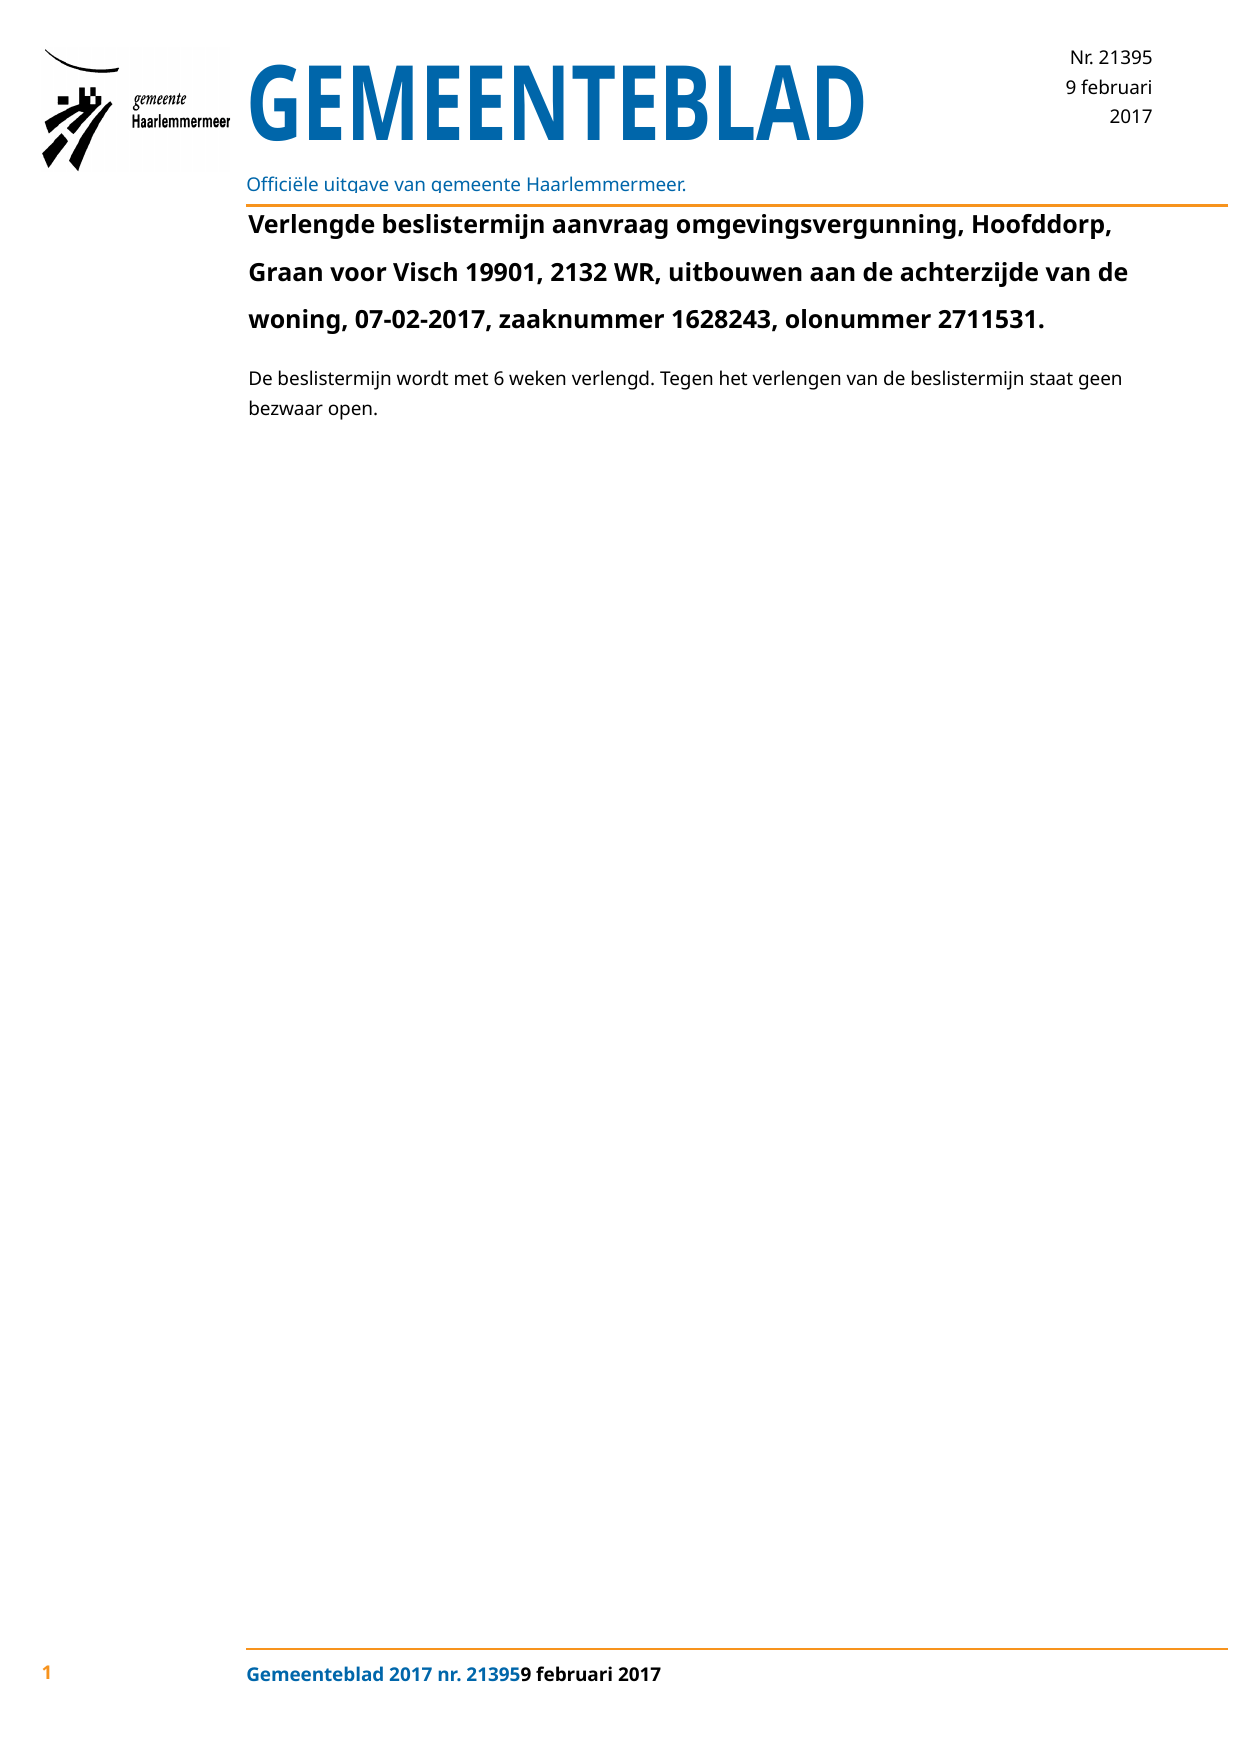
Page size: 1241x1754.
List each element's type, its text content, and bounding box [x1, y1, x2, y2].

text Verlengde beslistermijn aanvraag omgevingsvergunning, Hoofddorp, Graan voor Visch 19901, 2132 WR, uitbouwen aan de achterzijde van de woning, 07-02-2017, zaaknummer 1628243, olonummer 2711531. [248, 207, 1152, 336]
picture [41, 47, 231, 172]
text De beslistermijn wordt met 6 weken verlengd. Tegen het verlengen van de beslistermijn staat geen bezwaar open. [248, 366, 1152, 421]
